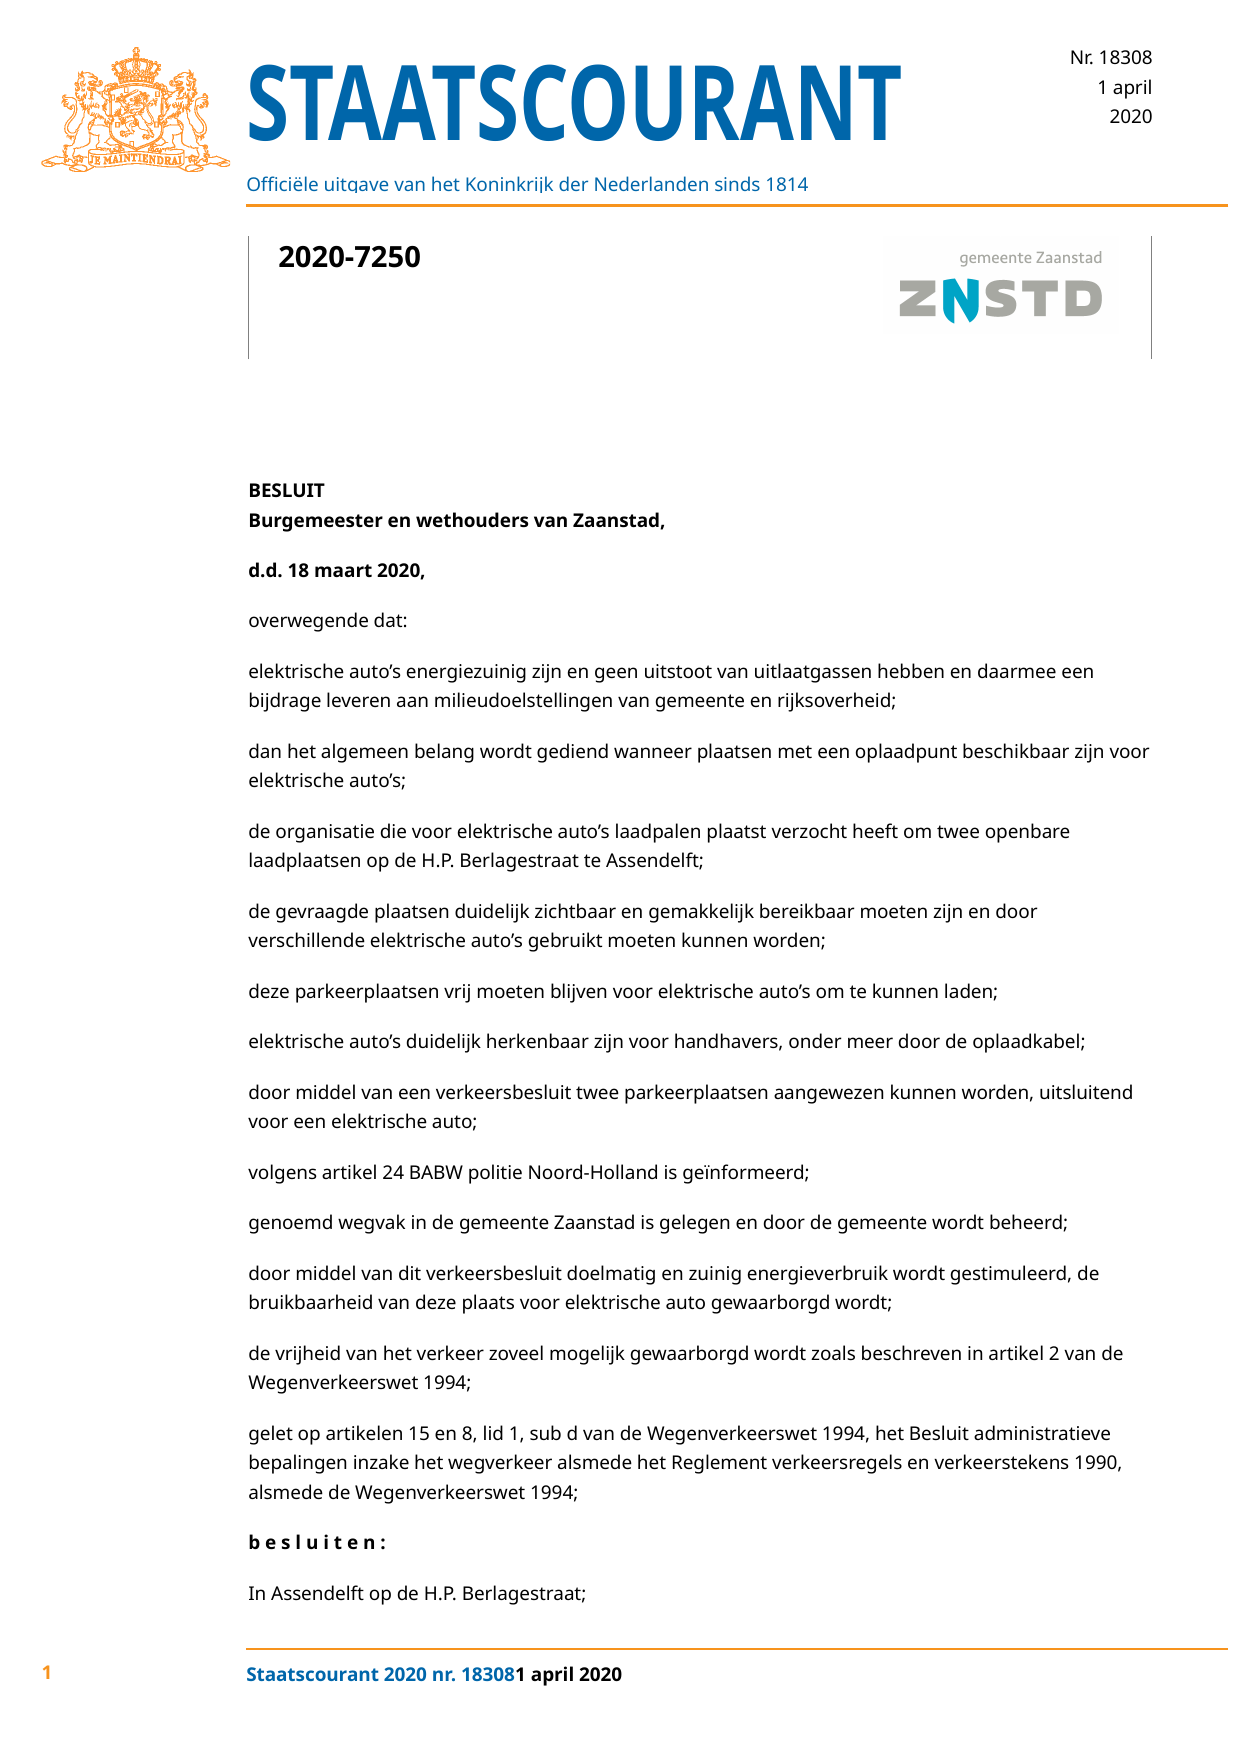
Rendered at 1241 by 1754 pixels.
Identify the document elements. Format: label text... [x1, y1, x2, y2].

text de organisatie die voor elektrische auto’s laadpalen plaatst verzocht heeft om twee openbare laadplaatsen op de H.P. Berlagestraat te Assendelft; [248, 818, 1152, 873]
text genoemd wegvak in de gemeente Zaanstad is gelegen en door de gemeente wordt beheerd; [248, 1209, 1152, 1235]
text door middel van dit verkeersbesluit doelmatig en zuinig energieverbruik wordt gestimuleerd, de bruikbaarheid van deze plaats voor elektrische auto gewaarborgd wordt; [248, 1260, 1152, 1315]
text elektrische auto’s duidelijk herkenbaar zijn voor handhavers, onder meer door de oplaadkabel; [248, 1028, 1152, 1054]
text d.d. 18 maart 2020, [248, 557, 1152, 583]
text BESLUIT [248, 477, 1152, 503]
text gelet op artikelen 15 en 8, lid 1, sub d van de Wegenverkeerswet 1994, het Besluit administratieve bepalingen inzake het wegverkeer alsmede het Reglement verkeersregels en verkeerstekens 1990, alsmede de Wegenverkeerswet 1994; [248, 1420, 1152, 1505]
text volgens artikel 24 BABW politie Noord-Holland is geïnformeerd; [248, 1159, 1152, 1185]
picture [41, 47, 231, 172]
text door middel van een verkeersbesluit twee parkeerplaatsen aangewezen kunnen worden, uitsluitend voor een elektrische auto; [248, 1079, 1152, 1134]
text In Assendelft op de H.P. Berlagestraat; [248, 1580, 1152, 1606]
text deze parkeerplaatsen vrij moeten blijven voor elektrische auto’s om te kunnen laden; [248, 978, 1152, 1004]
text Burgemeester en wethouders van Zaanstad, [248, 507, 1152, 533]
text overwegende dat: [248, 608, 1152, 633]
text b e s l u i t e n : [248, 1529, 1152, 1555]
picture [882, 236, 1119, 334]
table_header [850, 236, 1151, 359]
table_header 2020-7250 [249, 236, 850, 359]
text de vrijheid van het verkeer zoveel mogelijk gewaarborgd wordt zoals beschreven in artikel 2 van de Wegenverkeerswet 1994; [248, 1340, 1152, 1395]
text dan het algemeen belang wordt gediend wanneer plaatsen met een oplaadpunt beschikbaar zijn voor elektrische auto’s; [248, 738, 1152, 793]
text elektrische auto’s energiezuinig zijn en geen uitstoot van uitlaatgassen hebben en daarmee een bijdrage leveren aan milieudoelstellingen van gemeente en rijksoverheid; [248, 658, 1152, 713]
text de gevraagde plaatsen duidelijk zichtbaar en gemakkelijk bereikbaar moeten zijn en door verschillende elektrische auto’s gebruikt moeten kunnen worden; [248, 898, 1152, 953]
